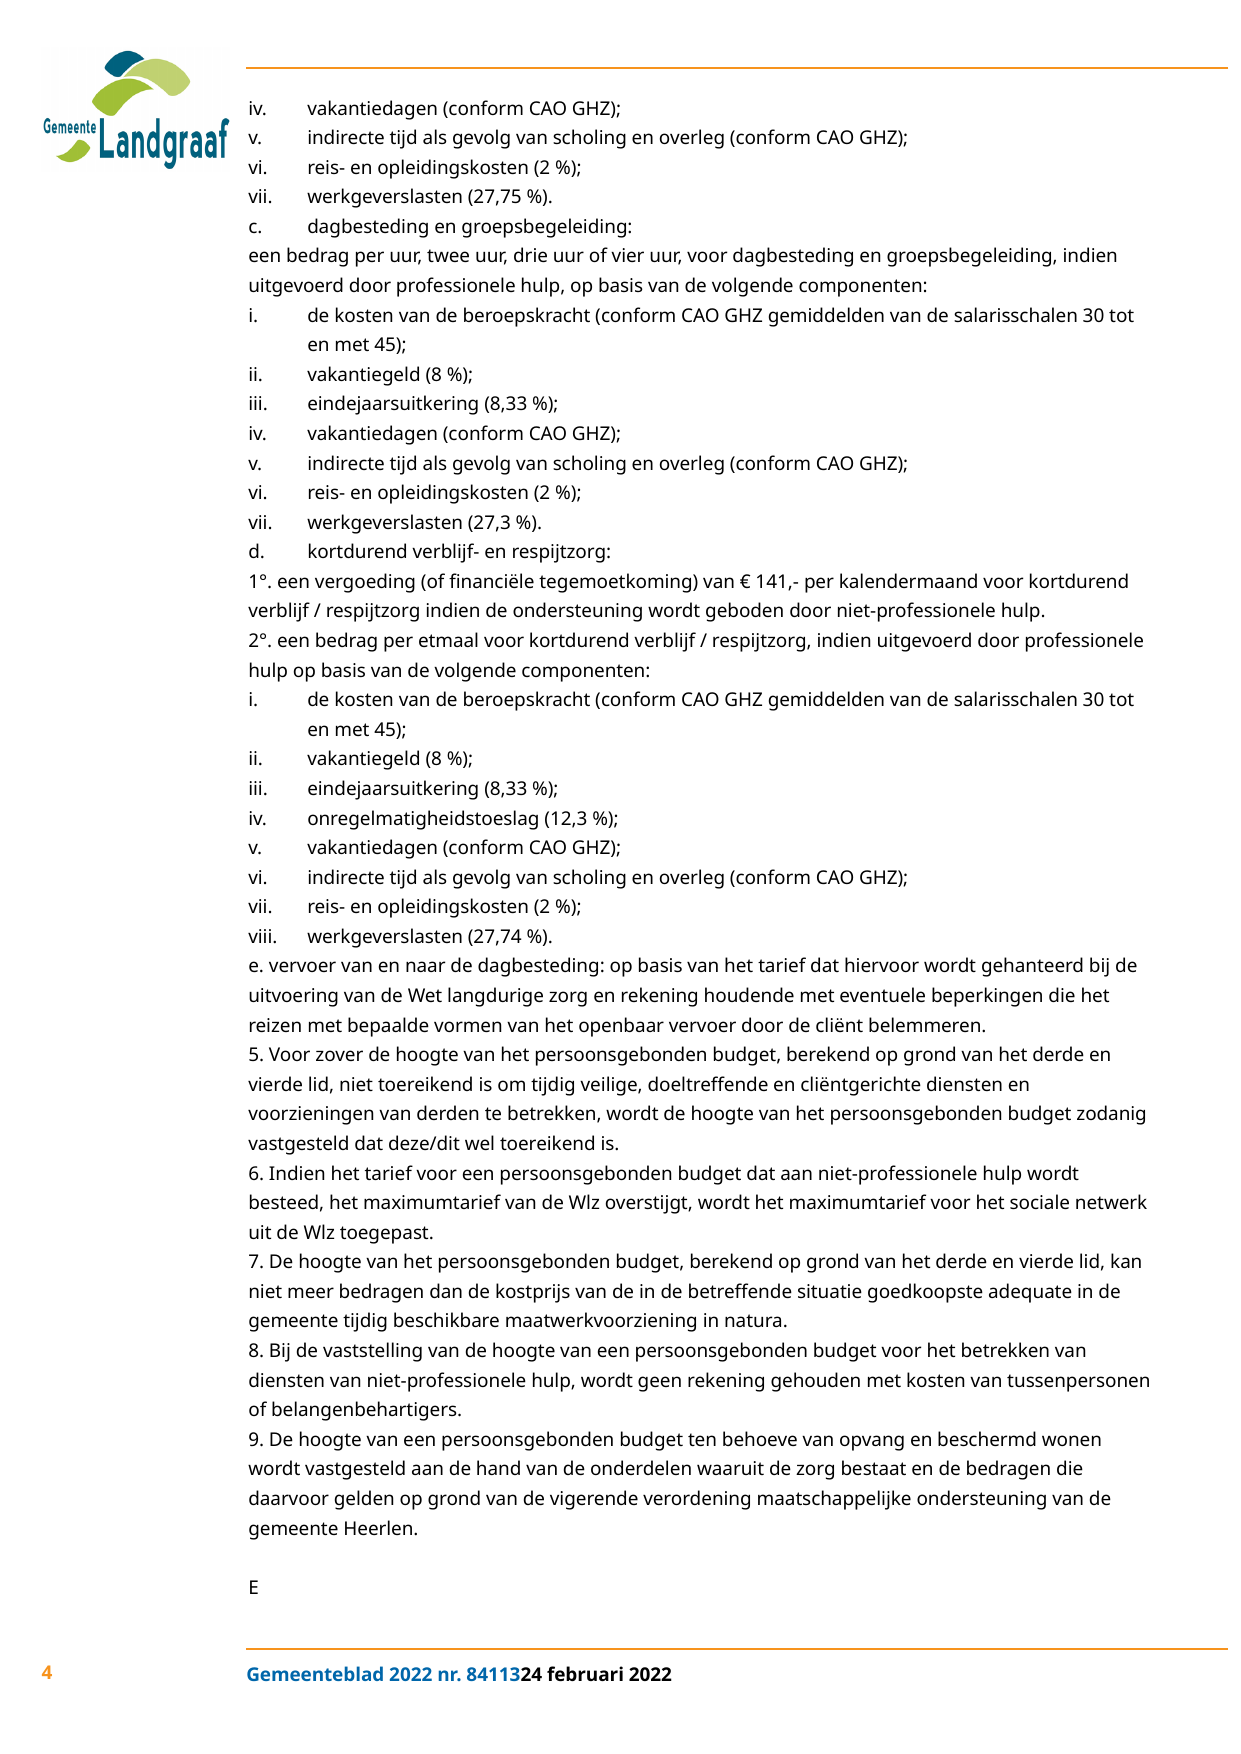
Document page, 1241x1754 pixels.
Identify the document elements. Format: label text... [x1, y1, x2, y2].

picture [41, 47, 231, 172]
text E [248, 1574, 1152, 1600]
list eindejaarsuitkering (8,33 %); [248, 775, 1152, 801]
list reis- en opleidingskosten (2 %); [248, 479, 1152, 505]
text 7. De hoogte van het persoonsgebonden budget, berekend op grond van het derde en vierde lid, kan niet meer bedragen dan de kostprijs van de in de betreffende situatie goedkoopste adequate in de gemeente tijdig beschikbare maatwerkvoorziening in natura. [248, 1248, 1152, 1333]
list de kosten van de beroepskracht (conform CAO GHZ gemiddelden van de salarisschalen 30 tot en met 45); [248, 686, 1152, 742]
list werkgeverslasten (27,3 %). [248, 509, 1152, 535]
list vakantiedagen (conform CAO GHZ); [248, 834, 1152, 860]
list indirecte tijd als gevolg van scholing en overleg (conform CAO GHZ); [248, 124, 1152, 150]
list werkgeverslasten (27,75 %). [248, 183, 1152, 209]
text 9. De hoogte van een persoonsgebonden budget ten behoeve van opvang en beschermd wonen wordt vastgesteld aan de hand van de onderdelen waaruit de zorg bestaat en de bedragen die daarvoor gelden op grond van de vigerende verordening maatschappelijke ondersteuning van de gemeente Heerlen. [248, 1426, 1152, 1541]
text 1°. een vergoeding (of financiële tegemoetkoming) van € 141,- per kalendermaand voor kortdurend verblijf / respijtzorg indien de ondersteuning wordt geboden door niet-professionele hulp. [248, 568, 1152, 623]
list reis- en opleidingskosten (2 %); [248, 893, 1152, 919]
list vakantiegeld (8 %); [248, 746, 1152, 771]
list eindejaarsuitkering (8,33 %); [248, 391, 1152, 416]
list werkgeverslasten (27,74 %). [248, 923, 1152, 949]
list reis- en opleidingskosten (2 %); [248, 154, 1152, 180]
text 5. Voor zover de hoogte van het persoonsgebonden budget, berekend op grond van het derde en vierde lid, niet toereikend is om tijdig veilige, doeltreffende en cliëntgerichte diensten en voorzieningen van derden te betrekken, wordt de hoogte van het persoonsgebonden budget zodanig vastgesteld dat deze/dit wel toereikend is. [248, 1041, 1152, 1156]
list dagbesteding en groepsbegeleiding: [248, 213, 1152, 239]
text 8. Bij de vaststelling van de hoogte van een persoonsgebonden budget voor het betrekken van diensten van niet-professionele hulp, wordt geen rekening gehouden met kosten van tussenpersonen of belangenbehartigers. [248, 1337, 1152, 1422]
list kortdurend verblijf- en respijtzorg: [248, 538, 1152, 564]
list indirecte tijd als gevolg van scholing en overleg (conform CAO GHZ); [248, 450, 1152, 476]
text 2°. een bedrag per etmaal voor kortdurend verblijf / respijtzorg, indien uitgevoerd door professionele hulp op basis van de volgende componenten: [248, 627, 1152, 683]
text e. vervoer van en naar de dagbesteding: op basis van het tarief dat hiervoor wordt gehanteerd bij de uitvoering van de Wet langdurige zorg en rekening houdende met eventuele beperkingen die het reizen met bepaalde vormen van het openbaar vervoer door de cliënt belemmeren. [248, 953, 1152, 1038]
list onregelmatigheidstoeslag (12,3 %); [248, 805, 1152, 831]
list vakantiegeld (8 %); [248, 361, 1152, 387]
text een bedrag per uur, twee uur, drie uur of vier uur, voor dagbesteding en groepsbegeleiding, indien uitgevoerd door professionele hulp, op basis van de volgende componenten: [248, 243, 1152, 298]
list indirecte tijd als gevolg van scholing en overleg (conform CAO GHZ); [248, 864, 1152, 890]
text 6. Indien het tarief voor een persoonsgebonden budget dat aan niet-professionele hulp wordt besteed, het maximumtarief van de Wlz overstijgt, wordt het maximumtarief voor het sociale netwerk uit de Wlz toegepast. [248, 1160, 1152, 1245]
list de kosten van de beroepskracht (conform CAO GHZ gemiddelden van de salarisschalen 30 tot en met 45); [248, 302, 1152, 357]
list vakantiedagen (conform CAO GHZ); [248, 420, 1152, 446]
list vakantiedagen (conform CAO GHZ); [248, 95, 1152, 121]
